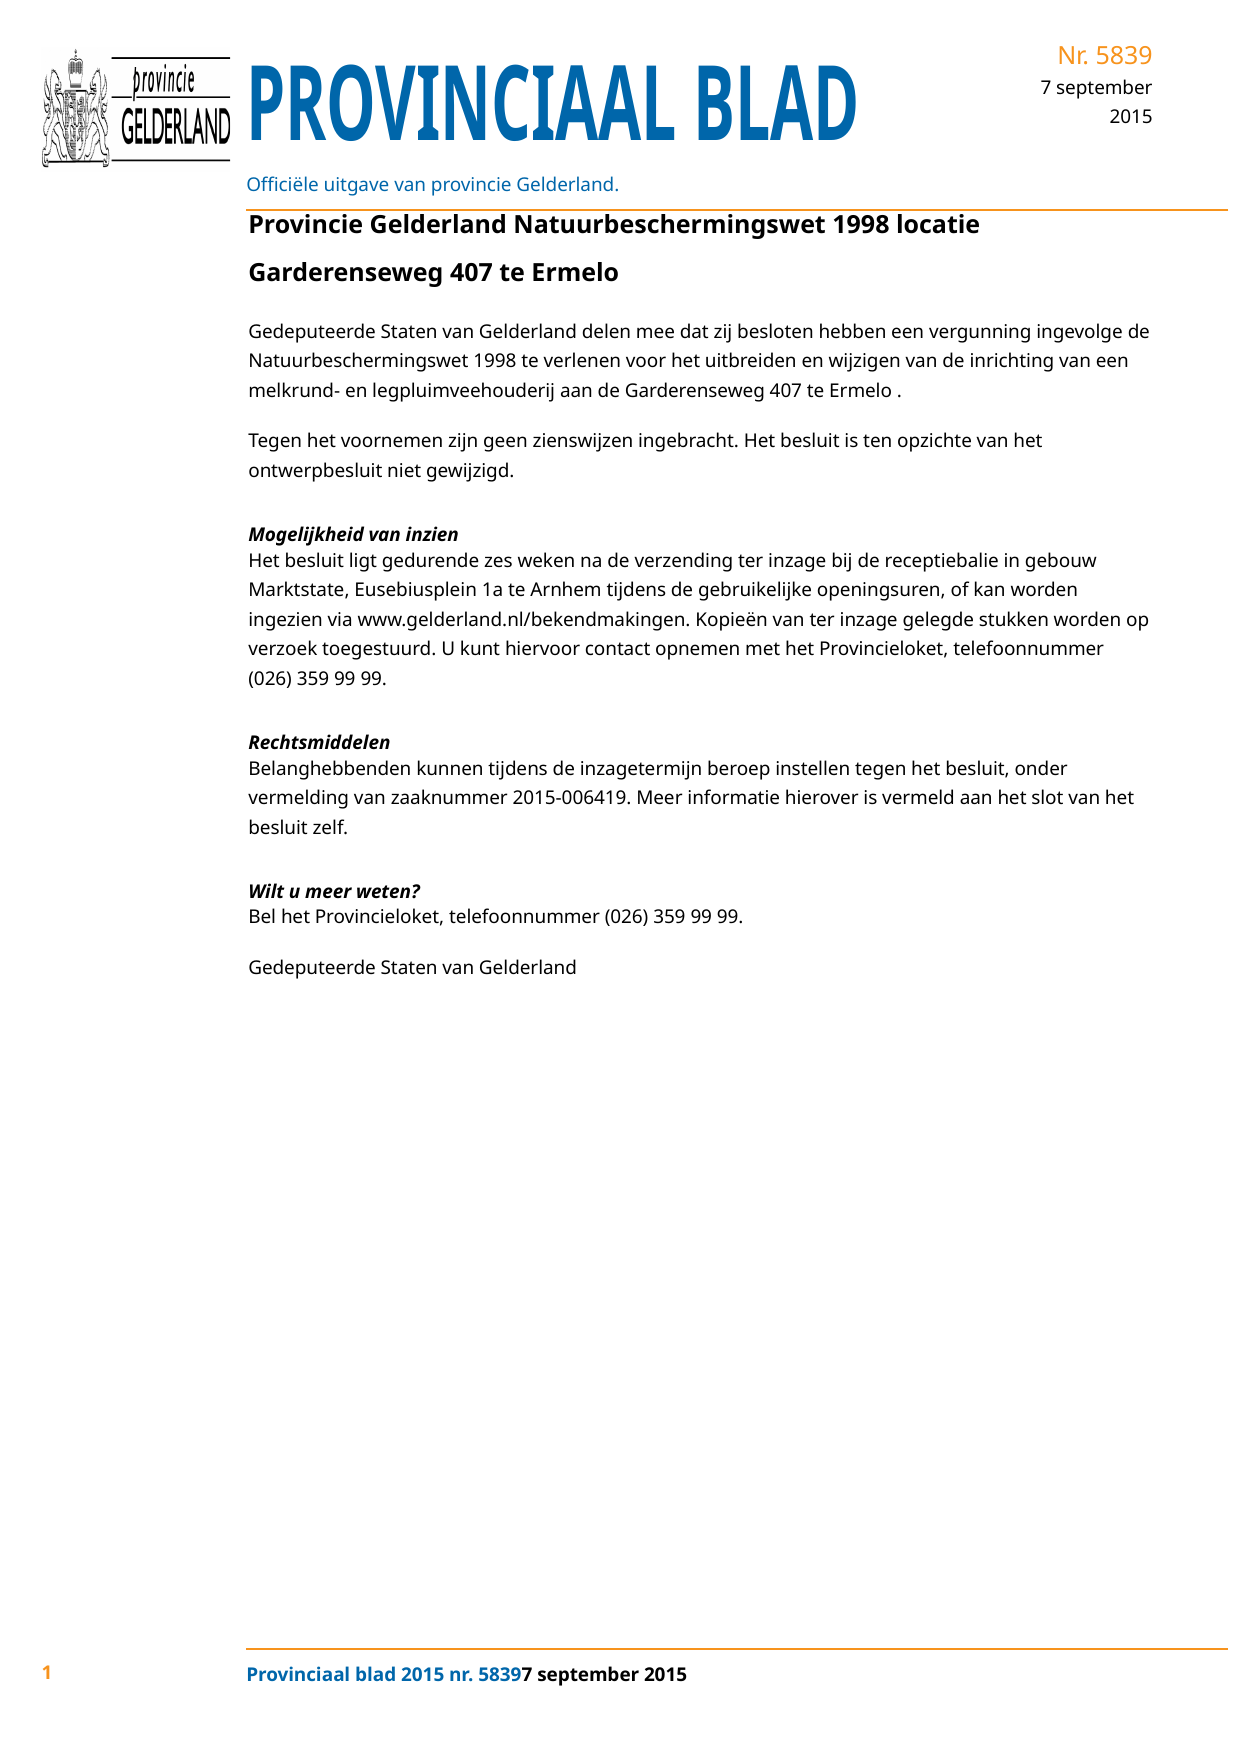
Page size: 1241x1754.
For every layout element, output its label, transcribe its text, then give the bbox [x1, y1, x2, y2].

text Het besluit ligt gedurende zes weken na de verzending ter inzage bij de receptiebalie in gebouw Marktstate, Eusebiusplein 1a te Arnhem tijdens de gebruikelijke openingsuren, of kan worden ingezien via www.gelderland.nl/bekendmakingen. Kopieën van ter inzage gelegde stukken worden op verzoek toegestuurd. U kunt hiervoor contact opnemen met het Provincieloket, telefoonnummer (026) 359 99 99. [248, 547, 1152, 691]
text Belanghebbenden kunnen tijdens de inzagetermijn beroep instellen tegen het besluit, onder vermelding van zaaknummer 2015-006419. Meer informatie hierover is vermeld aan het slot van het besluit zelf. [248, 755, 1152, 840]
text Bel het Provincieloket, telefoonnummer (026) 359 99 99. [248, 904, 1152, 929]
text Rechtsmiddelen [248, 729, 1152, 755]
picture [41, 47, 231, 172]
text Gedeputeerde Staten van Gelderland [248, 954, 1152, 980]
text Provincie Gelderland Natuurbeschermingswet 1998 locatie Garderenseweg 407 te Ermelo [248, 211, 1152, 288]
text Tegen het voornemen zijn geen zienswijzen ingebracht. Het besluit is ten opzichte van het ontwerpbesluit niet gewijzigd. [248, 427, 1152, 483]
text Wilt u meer weten? [248, 878, 1152, 904]
text Gedeputeerde Staten van Gelderland delen mee dat zij besloten hebben een vergunning ingevolge de Natuurbeschermingswet 1998 te verlenen voor het uitbreiden en wijzigen van de inrichting van een melkrund- en legpluimveehouderij aan de Garderenseweg 407 te Ermelo . [248, 318, 1152, 403]
text Mogelijkheid van inzien [248, 521, 1152, 547]
